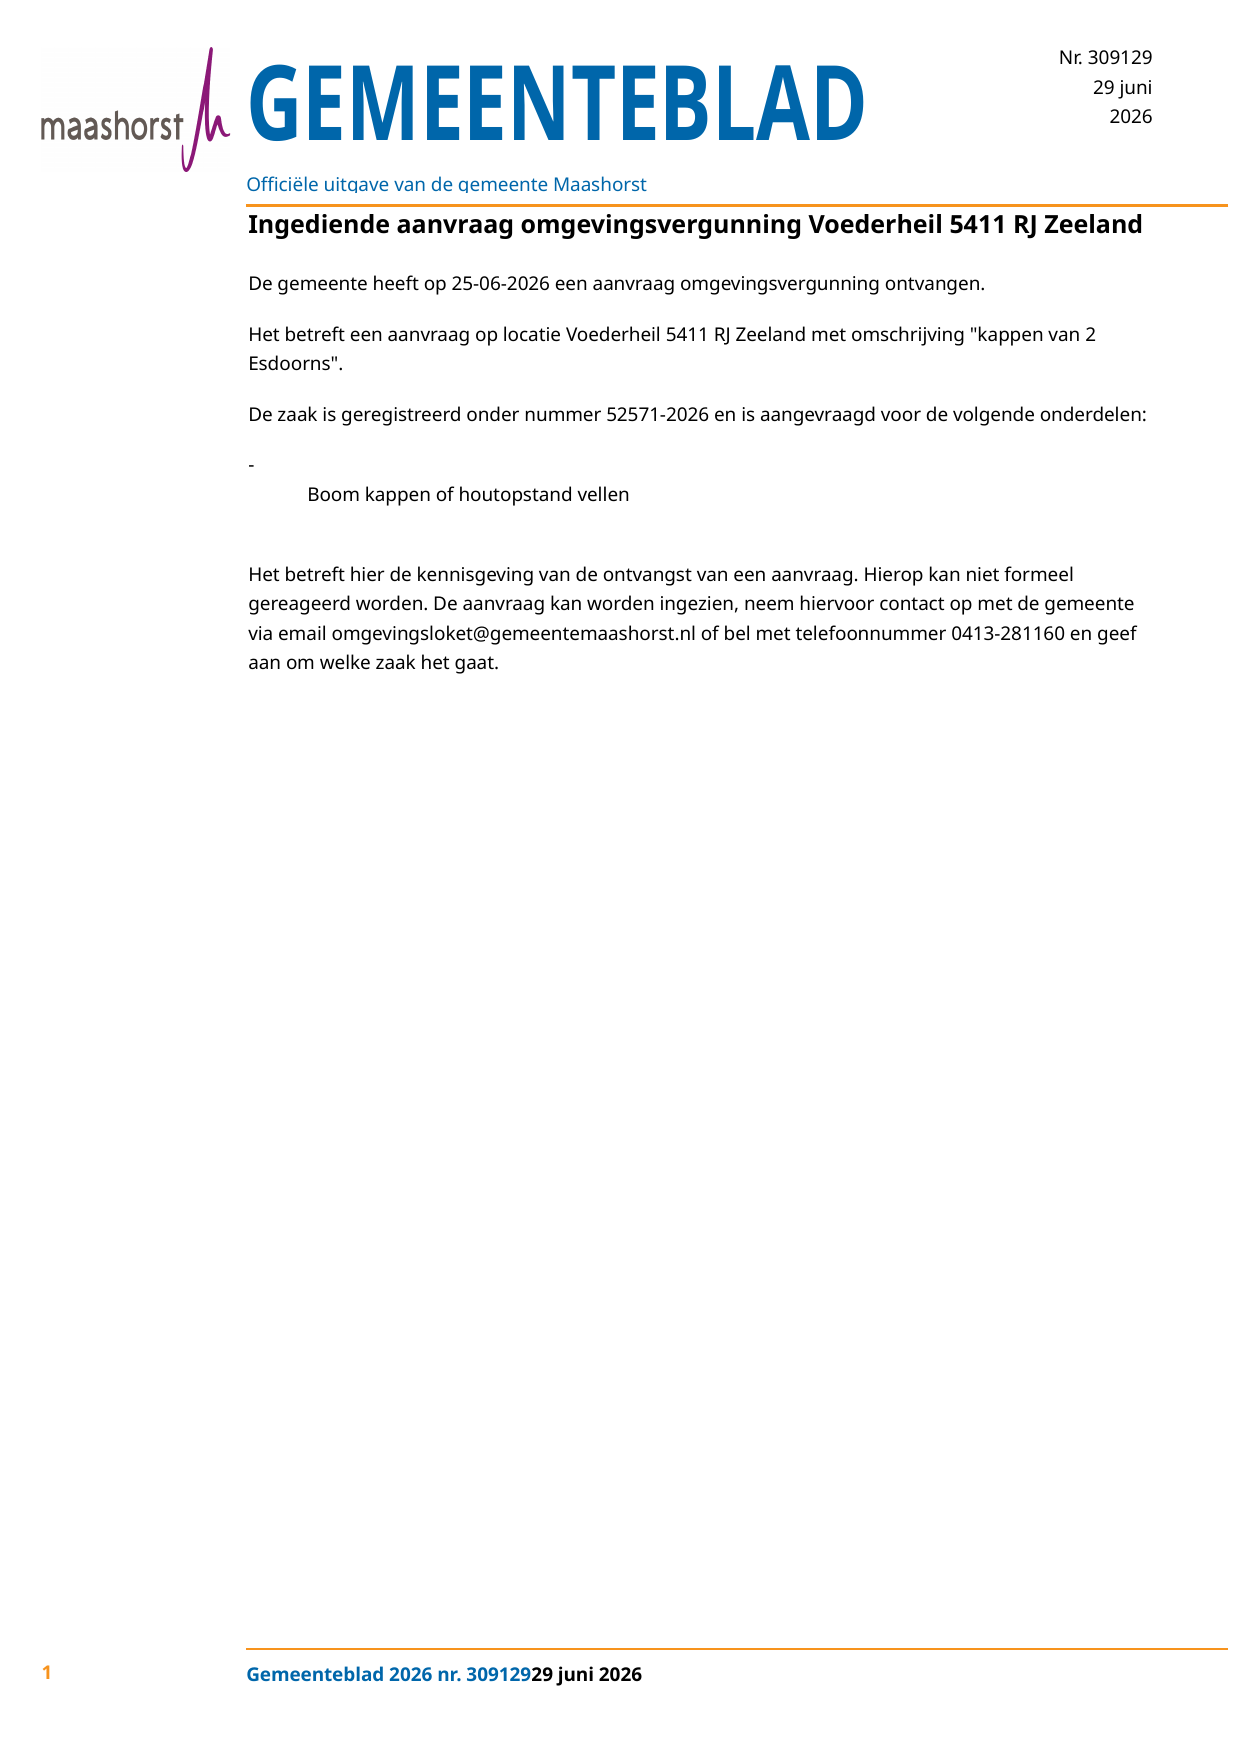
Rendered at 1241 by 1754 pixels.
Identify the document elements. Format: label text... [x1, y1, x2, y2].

picture [41, 47, 231, 172]
text De zaak is geregistreerd onder nummer 52571-2026 en is aangevraagd voor de volgende onderdelen: [248, 401, 1152, 426]
list Boom kappen of houtopstand vellen [248, 481, 1152, 506]
text Het betreft een aanvraag op locatie Voederheil 5411 RJ Zeeland met omschrijving "kappen van 2 Esdoorns". [248, 321, 1152, 376]
text Het betreft hier de kennisgeving van de ontvangst van een aanvraag. Hierop kan niet formeel gereageerd worden. De aanvraag kan worden ingezien, neem hiervoor contact op met de gemeente via email omgevingsloket@gemeentemaashorst.nl of bel met telefoonnummer 0413-281160 en geef aan om welke zaak het gaat. [248, 561, 1152, 675]
text Ingediende aanvraag omgevingsvergunning Voederheil 5411 RJ Zeeland [248, 207, 1152, 241]
text De gemeente heeft op 25-06-2026 een aanvraag omgevingsvergunning ontvangen. [248, 270, 1152, 296]
